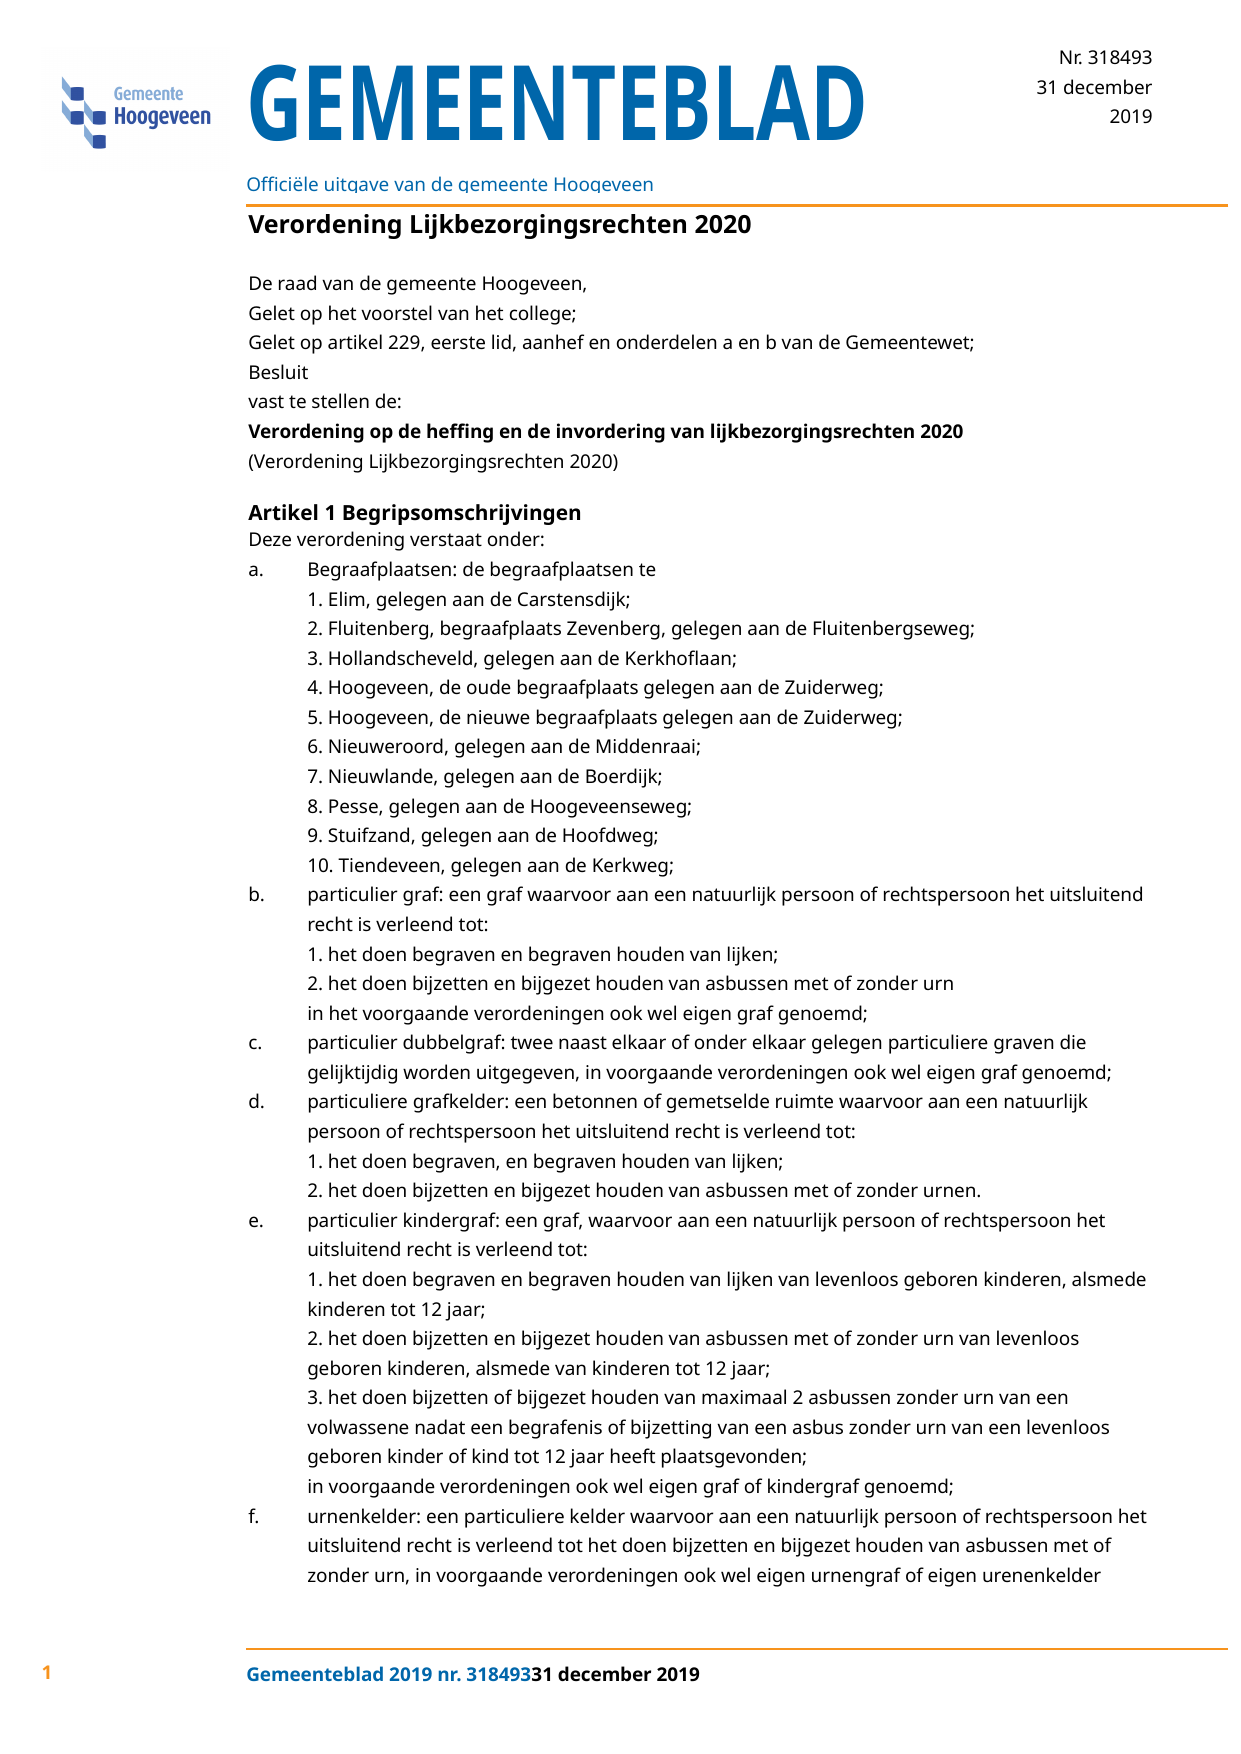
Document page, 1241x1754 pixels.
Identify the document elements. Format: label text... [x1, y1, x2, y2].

list 1. het doen begraven en begraven houden van lijken; [248, 941, 1152, 967]
list 2. het doen bijzetten en bijgezet houden van asbussen met of zonder urn [248, 970, 1152, 996]
list 3. het doen bijzetten of bijgezet houden van maximaal 2 asbussen zonder urn van een volwassene nadat een begrafenis of bijzetting van een asbus zonder urn van een levenloos geboren kinder of kind tot 12 jaar heeft plaatsgevonden; [248, 1384, 1152, 1469]
text (Verordening Lijkbezorgingsrechten 2020) [248, 448, 1152, 473]
text Besluit [248, 359, 1152, 385]
text Artikel 1 Begripsomschrijvingen [248, 498, 1152, 527]
list 10. Tiendeveen, gelegen aan de Kerkweg; [248, 852, 1152, 878]
list 8. Pesse, gelegen aan de Hoogeveenseweg; [248, 793, 1152, 819]
list 2. het doen bijzetten en bijgezet houden van asbussen met of zonder urnen. [248, 1177, 1152, 1203]
list 2. Fluitenberg, begraafplaats Zevenberg, gelegen aan de Fluitenbergseweg; [248, 615, 1152, 641]
list particulier graf: een graf waarvoor aan een natuurlijk persoon of rechtspersoon het uitsluitend recht is verleend tot: [248, 882, 1152, 937]
list 4. Hoogeveen, de oude begraafplaats gelegen aan de Zuiderweg; [248, 674, 1152, 700]
text De raad van de gemeente Hoogeveen, [248, 270, 1152, 296]
picture [41, 47, 231, 172]
list 3. Hollandscheveld, gelegen aan de Kerkhoflaan; [248, 645, 1152, 671]
list 1. Elim, gelegen aan de Carstensdijk; [248, 586, 1152, 612]
text vast te stellen de: [248, 389, 1152, 414]
list 5. Hoogeveen, de nieuwe begraafplaats gelegen aan de Zuiderweg; [248, 704, 1152, 730]
list particuliere grafkelder: een betonnen of gemetselde ruimte waarvoor aan een natuurlijk persoon of rechtspersoon het uitsluitend recht is verleend tot: [248, 1089, 1152, 1144]
list 1. het doen begraven en begraven houden van lijken van levenloos geboren kinderen, alsmede kinderen tot 12 jaar; [248, 1266, 1152, 1322]
list 1. het doen begraven, en begraven houden van lijken; [248, 1148, 1152, 1174]
list particulier kindergraf: een graf, waarvoor aan een natuurlijk persoon of rechtspersoon het uitsluitend recht is verleend tot: [248, 1207, 1152, 1262]
text Gelet op artikel 229, eerste lid, aanhef en onderdelen a en b van de Gemeentewet; [248, 329, 1152, 355]
text Verordening op de heffing en de invordering van lijkbezorgingsrechten 2020 [248, 418, 1152, 444]
list urnenkelder: een particuliere kelder waarvoor aan een natuurlijk persoon of rechtspersoon het uitsluitend recht is verleend tot het doen bijzetten en bijgezet houden van asbussen met of zonder urn, in voorgaande verordeningen ook wel eigen urnengraf of eigen urenenkelder [248, 1503, 1152, 1588]
list particulier dubbelgraf: twee naast elkaar of onder elkaar gelegen particuliere graven die gelijktijdig worden uitgegeven, in voorgaande verordeningen ook wel eigen graf genoemd; [248, 1029, 1152, 1085]
list in voorgaande verordeningen ook wel eigen graf of kindergraf genoemd; [248, 1473, 1152, 1499]
text Deze verordening verstaat onder: [248, 527, 1152, 552]
text Gelet op het voorstel van het college; [248, 300, 1152, 326]
list 6. Nieuweroord, gelegen aan de Middenraai; [248, 734, 1152, 759]
list in het voorgaande verordeningen ook wel eigen graf genoemd; [248, 1000, 1152, 1026]
list 2. het doen bijzetten en bijgezet houden van asbussen met of zonder urn van levenloos geboren kinderen, alsmede van kinderen tot 12 jaar; [248, 1325, 1152, 1381]
list Begraafplaatsen: de begraafplaatsen te [248, 556, 1152, 582]
list 9. Stuifzand, gelegen aan de Hoofdweg; [248, 822, 1152, 848]
list 7. Nieuwlande, gelegen aan de Boerdijk; [248, 763, 1152, 789]
text Verordening Lijkbezorgingsrechten 2020 [248, 207, 1152, 241]
